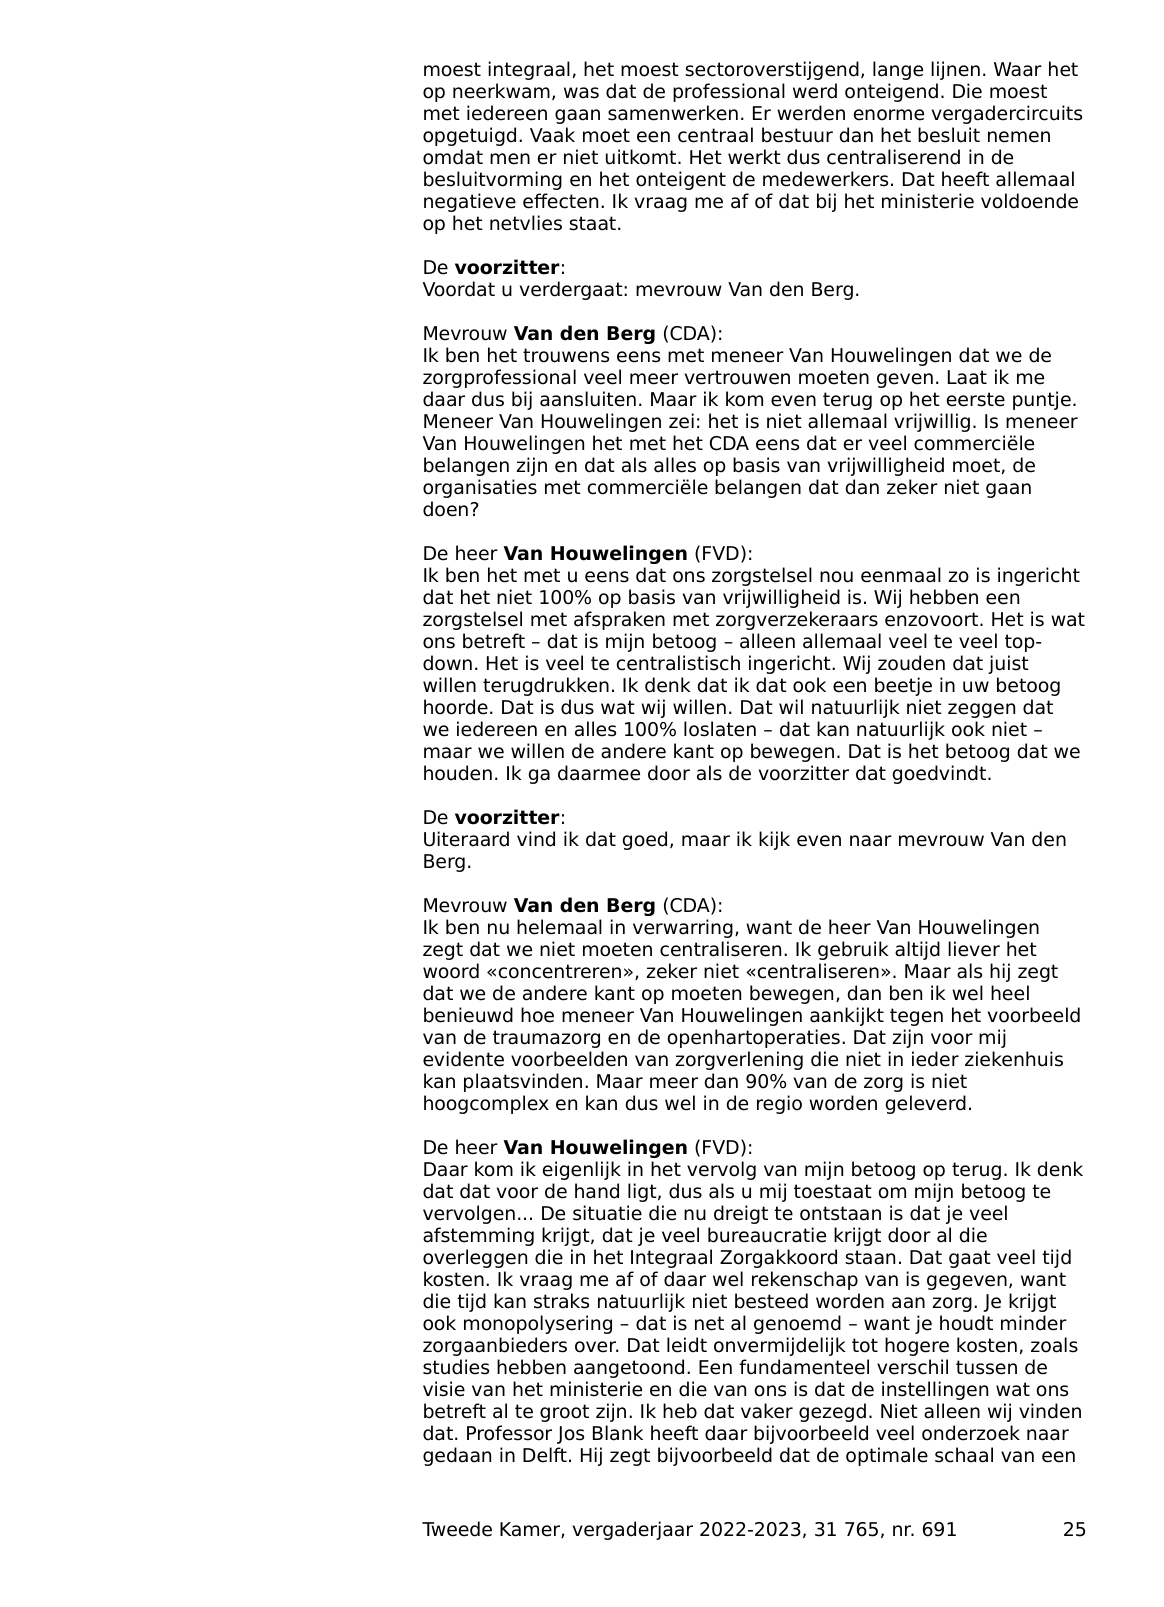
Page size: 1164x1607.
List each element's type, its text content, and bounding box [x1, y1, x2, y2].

text Mevrouw Van den Berg (CDA): [422, 895, 1087, 917]
text Voordat u verdergaat: mevrouw Van den Berg. [422, 279, 1087, 301]
text Ik ben nu helemaal in verwarring, want de heer Van Houwelingen zegt dat we niet moeten centraliseren. Ik gebruik altijd liever het woord «concentreren», zeker niet «centraliseren». Maar als hij zegt dat we de andere kant op moeten bewegen, dan ben ik wel heel benieuwd hoe meneer Van Houwelingen aankijkt tegen het voorbeeld van de traumazorg en de openhartoperaties. Dat zijn voor mij evidente voorbeelden van zorgverlening die niet in ieder ziekenhuis kan plaatsvinden. Maar meer dan 90% van de zorg is niet hoogcomplex en kan dus wel in de regio worden geleverd. [422, 917, 1087, 1115]
text De heer Van Houwelingen (FVD): [422, 543, 1087, 565]
text De voorzitter: [422, 257, 1087, 279]
text De heer Van Houwelingen (FVD): [422, 1137, 1087, 1159]
text Ik ben het trouwens eens met meneer Van Houwelingen dat we de zorgprofessional veel meer vertrouwen moeten geven. Laat ik me daar dus bij aansluiten. Maar ik kom even terug op het eerste puntje. Meneer Van Houwelingen zei: het is niet allemaal vrijwillig. Is meneer Van Houwelingen het met het CDA eens dat er veel commerciële belangen zijn en dat als alles op basis van vrijwilligheid moet, de organisaties met commerciële belangen dat dan zeker niet gaan doen? [422, 345, 1087, 521]
text De voorzitter: [422, 807, 1087, 829]
text Uiteraard vind ik dat goed, maar ik kijk even naar mevrouw Van den Berg. [422, 829, 1087, 873]
text Ik ben het met u eens dat ons zorgstelsel nou eenmaal zo is ingericht dat het niet 100% op basis van vrijwilligheid is. Wij hebben een zorgstelsel met afspraken met zorgverzekeraars enzovoort. Het is wat ons betreft – dat is mijn betoog – alleen allemaal veel te veel top-down. Het is veel te centralistisch ingericht. Wij zouden dat juist willen terugdrukken. Ik denk dat ik dat ook een beetje in uw betoog hoorde. Dat is dus wat wij willen. Dat wil natuurlijk niet zeggen dat we iedereen en alles 100% loslaten – dat kan natuurlijk ook niet – maar we willen de andere kant op bewegen. Dat is het betoog dat we houden. Ik ga daarmee door als de voorzitter dat goedvindt. [422, 565, 1087, 785]
text moest integraal, het moest sectoroverstijgend, lange lijnen. Waar het op neerkwam, was dat de professional werd onteigend. Die moest met iedereen gaan samenwerken. Er werden enorme vergadercircuits opgetuigd. Vaak moet een centraal bestuur dan het besluit nemen omdat men er niet uitkomt. Het werkt dus centraliserend in de besluitvorming en het onteigent de medewerkers. Dat heeft allemaal negatieve effecten. Ik vraag me af of dat bij het ministerie voldoende op het netvlies staat. [422, 59, 1087, 235]
text Daar kom ik eigenlijk in het vervolg van mijn betoog op terug. Ik denk dat dat voor de hand ligt, dus als u mij toestaat om mijn betoog te vervolgen... De situatie die nu dreigt te ontstaan is dat je veel afstemming krijgt, dat je veel bureaucratie krijgt door al die overleggen die in het Integraal Zorgakkoord staan. Dat gaat veel tijd kosten. Ik vraag me af of daar wel rekenschap van is gegeven, want die tijd kan straks natuurlijk niet besteed worden aan zorg. Je krijgt ook monopolysering – dat is net al genoemd – want je houdt minder zorgaanbieders over. Dat leidt onvermijdelijk tot hogere kosten, zoals studies hebben aangetoond. Een fundamenteel verschil tussen de visie van het ministerie en die van ons is dat de instellingen wat ons betreft al te groot zijn. Ik heb dat vaker gezegd. Niet alleen wij vinden dat. Professor Jos Blank heeft daar bijvoorbeeld veel onderzoek naar gedaan in Delft. Hij zegt bijvoorbeeld dat de optimale schaal van een [422, 1159, 1087, 1467]
text Mevrouw Van den Berg (CDA): [422, 323, 1087, 345]
